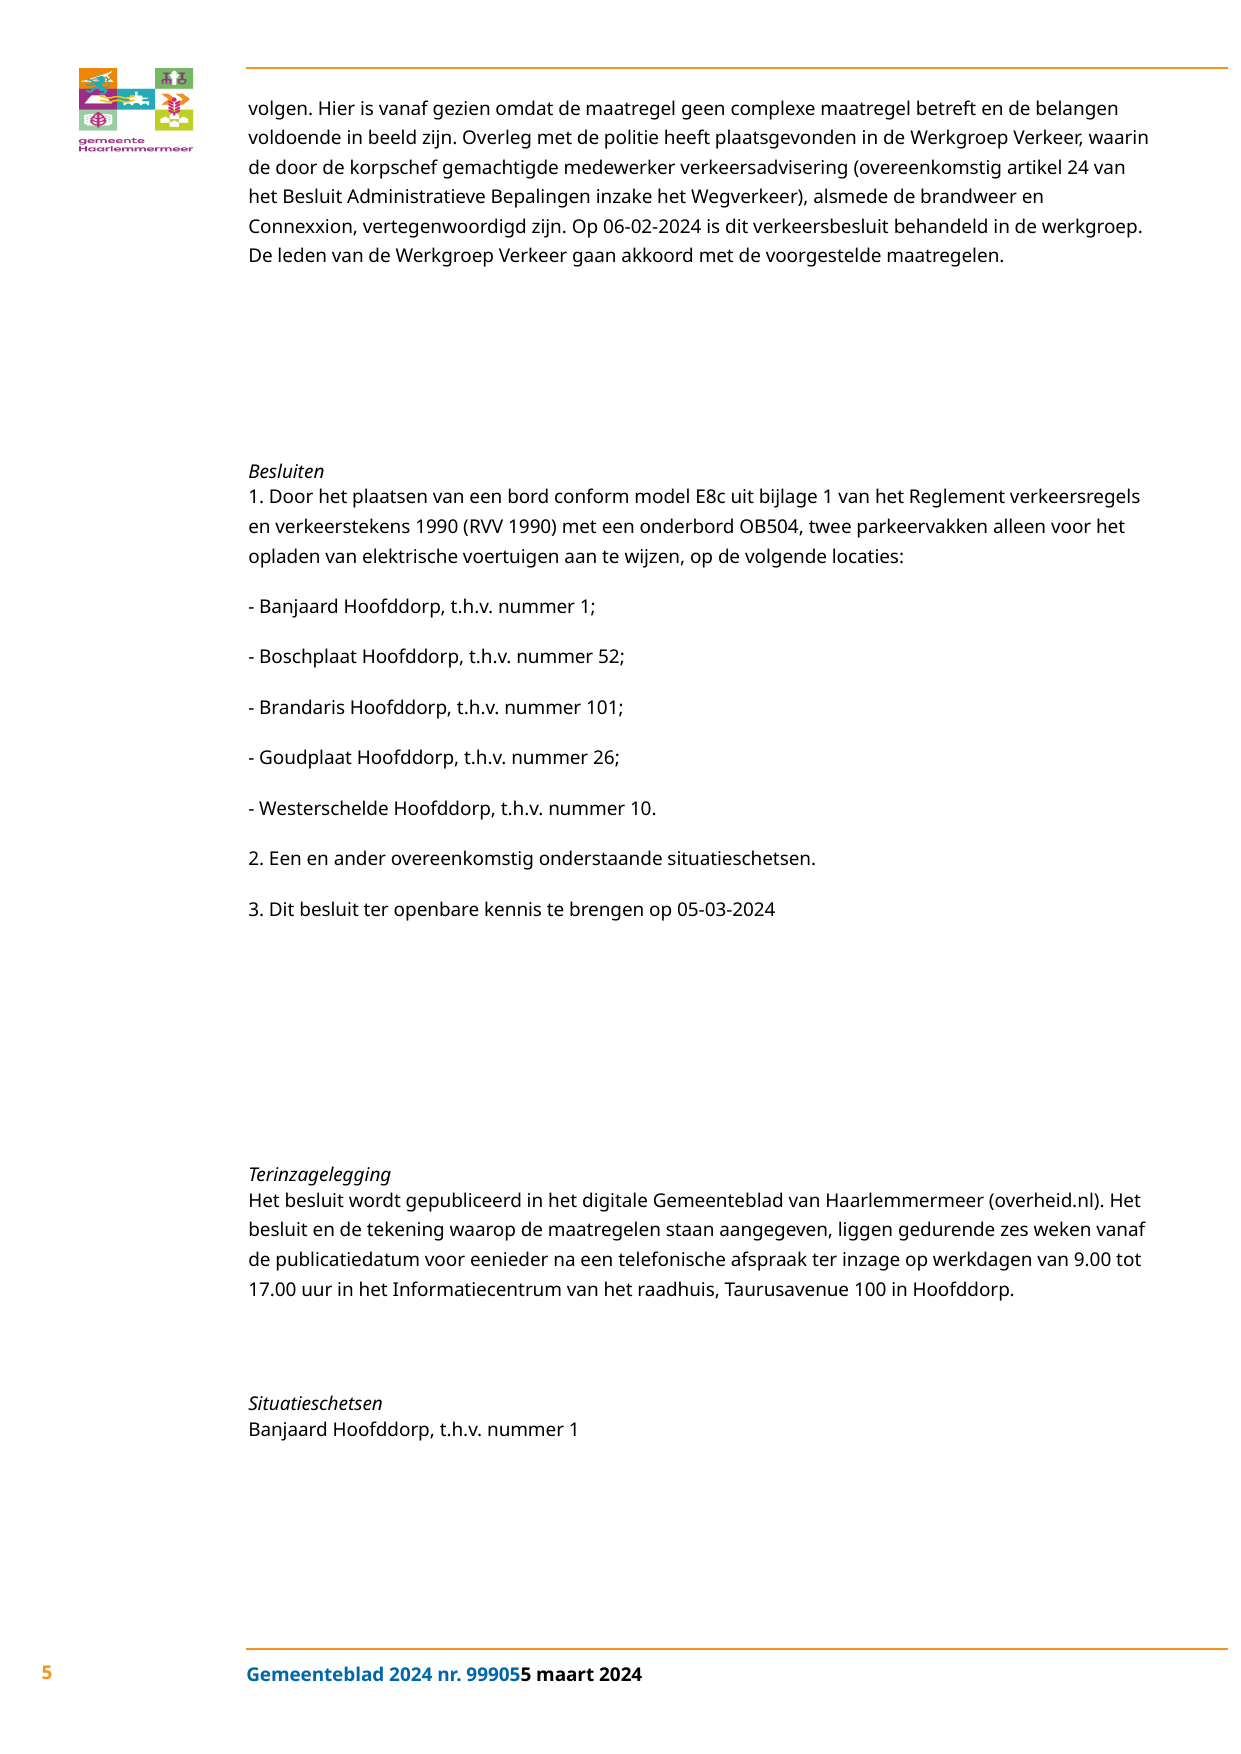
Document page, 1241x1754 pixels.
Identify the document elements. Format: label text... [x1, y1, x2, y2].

picture [41, 47, 231, 172]
text Banjaard Hoofddorp, t.h.v. nummer 1 [248, 1416, 1152, 1442]
text 3. Dit besluit ter openbare kennis te brengen op 05-03-2024 [248, 896, 1152, 921]
text Besluiten [248, 458, 1152, 484]
text 1. Door het plaatsen van een bord conform model E8c uit bijlage 1 van het Reglement verkeersregels en verkeerstekens 1990 (RVV 1990) met een onderbord OB504, twee parkeervakken alleen voor het opladen van elektrische voertuigen aan te wijzen, op de volgende locaties: [248, 484, 1152, 568]
text - Banjaard Hoofddorp, t.h.v. nummer 1; [248, 593, 1152, 619]
text Terinzagelegging [248, 1161, 1152, 1187]
text - Goudplaat Hoofddorp, t.h.v. nummer 26; [248, 744, 1152, 770]
text Het besluit wordt gepubliceerd in het digitale Gemeenteblad van Haarlemmermeer (overheid.nl). Het besluit en de tekening waarop de maatregelen staan aangegeven, liggen gedurende zes weken vanaf de publicatiedatum voor eenieder na een telefonische afspraak ter inzage op werkdagen van 9.00 tot 17.00 uur in het Informatiecentrum van het raadhuis, Taurusavenue 100 in Hoofddorp. [248, 1187, 1152, 1302]
text Situatieschetsen [248, 1390, 1152, 1416]
text - Brandaris Hoofddorp, t.h.v. nummer 101; [248, 694, 1152, 720]
text volgen. Hier is vanaf gezien omdat de maatregel geen complexe maatregel betreft en de belangen voldoende in beeld zijn. Overleg met de politie heeft plaatsgevonden in de Werkgroep Verkeer, waarin de door de korpschef gemachtigde medewerker verkeersadvisering (overeenkomstig artikel 24 van het Besluit Administratieve Bepalingen inzake het Wegverkeer), alsmede de brandweer en Connexxion, vertegenwoordigd zijn. Op 06-02-2024 is dit verkeersbesluit behandeld in de werkgroep. De leden van de Werkgroep Verkeer gaan akkoord met de voorgestelde maatregelen. [248, 95, 1152, 268]
text 2. Een en ander overeenkomstig onderstaande situatieschetsen. [248, 845, 1152, 871]
text - Boschplaat Hoofddorp, t.h.v. nummer 52; [248, 644, 1152, 669]
text - Westerschelde Hoofddorp, t.h.v. nummer 10. [248, 795, 1152, 821]
